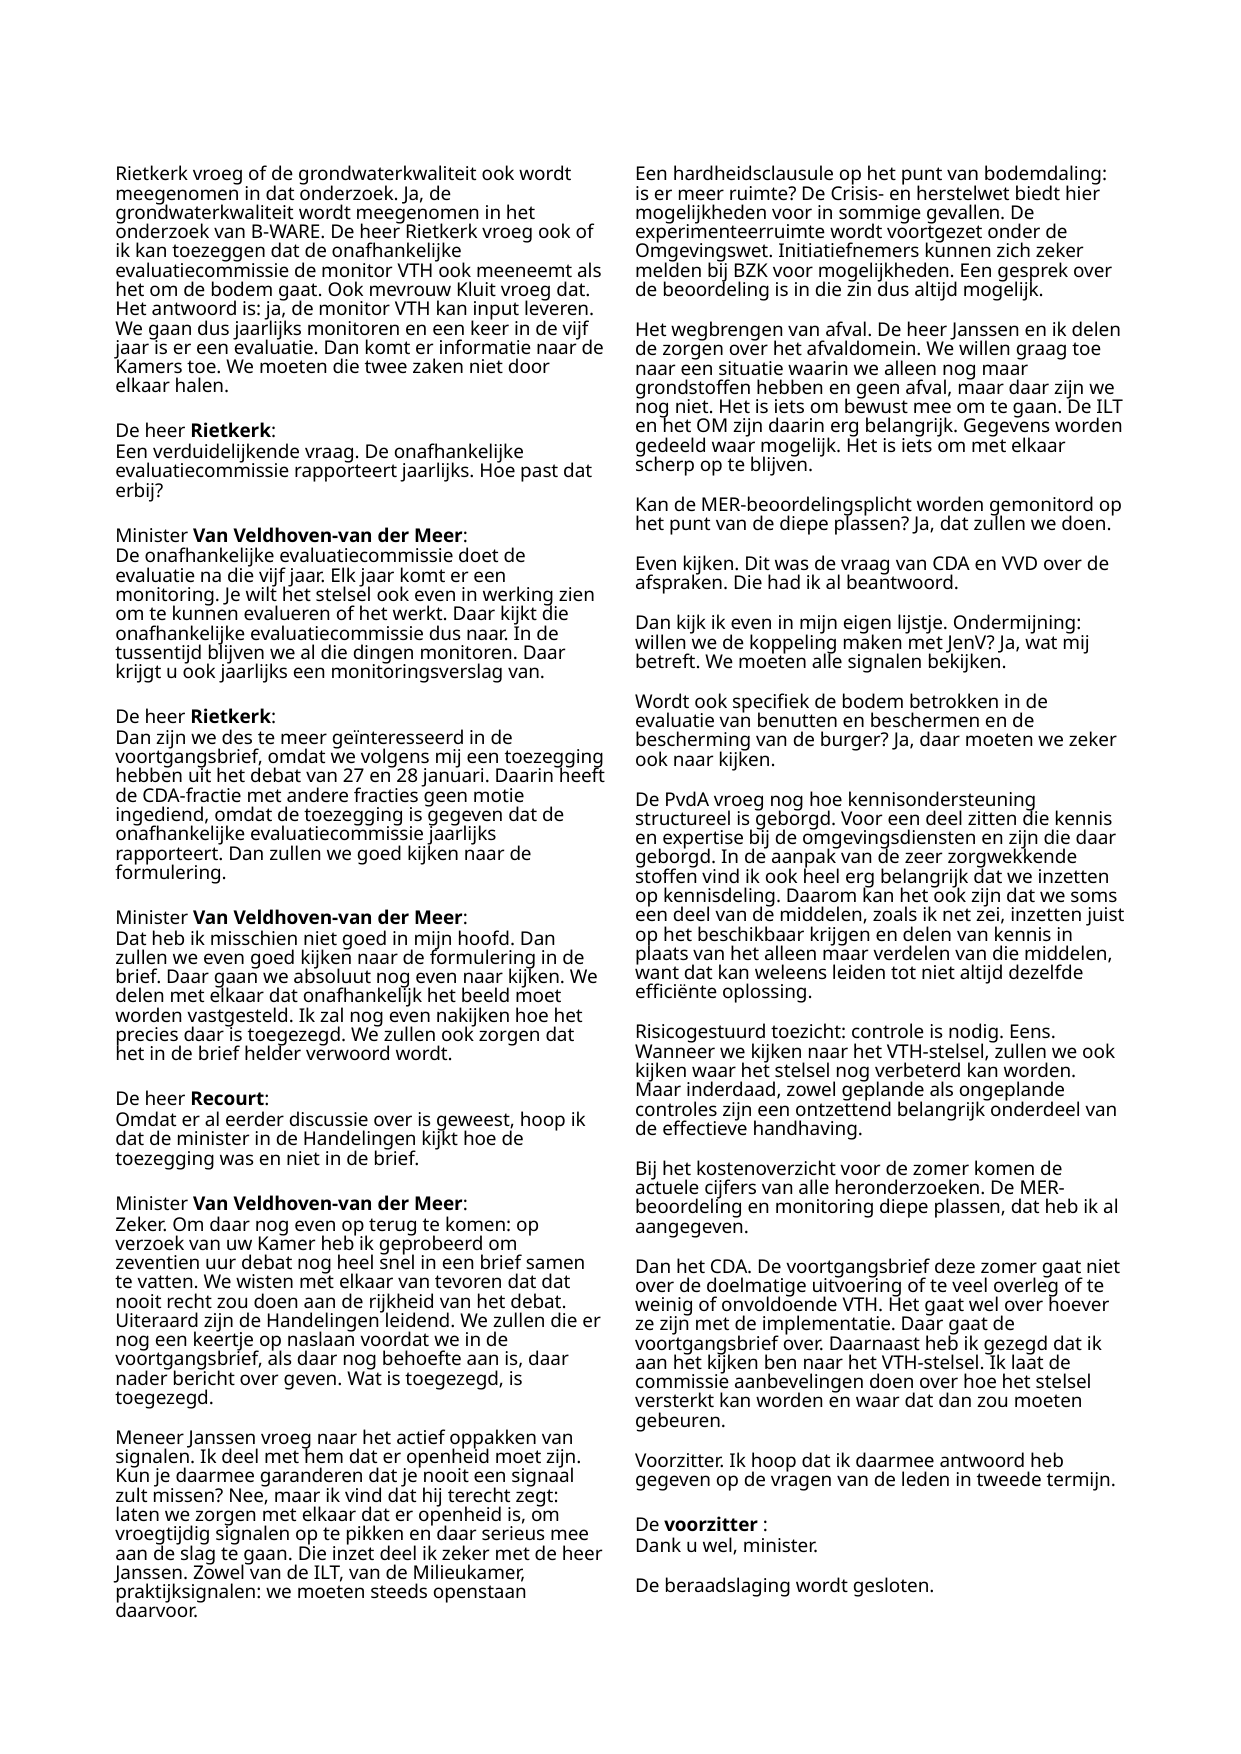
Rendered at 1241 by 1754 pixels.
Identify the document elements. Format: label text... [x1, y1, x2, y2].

text De onafhankelijke evaluatiecommissie doet de evaluatie na die vijf jaar. Elk jaar komt er een monitoring. Je wilt het stelsel ook even in werking zien om te kunnen evalueren of het werkt. Daar kijkt die onafhankelijke evaluatiecommissie dus naar. In de tussentijd blijven we al die dingen monitoren. Daar krijgt u ook jaarlijks een monitoringsverslag van. [115, 547, 605, 682]
text Minister Van Veldhoven-van der Meer: [115, 1190, 605, 1216]
text Dank u wel, minister. [635, 1537, 1125, 1556]
text Rietkerk vroeg of de grondwaterkwaliteit ook wordt meegenomen in dat onderzoek. Ja, de grondwaterkwaliteit wordt meegenomen in het onderzoek van B-WARE. De heer Rietkerk vroeg ook of ik kan toezeggen dat de onafhankelijke evaluatiecommissie de monitor VTH ook meeneemt als het om de bodem gaat. Ook mevrouw Kluit vroeg dat. Het antwoord is: ja, de monitor VTH kan input leveren. We gaan dus jaarlijks monitoren en een keer in de vijf jaar is er een evaluatie. Dan komt er informatie naar de Kamers toe. We moeten die twee zaken niet door elkaar halen. [115, 165, 605, 397]
text Voorzitter. Ik hoop dat ik daarmee antwoord heb gegeven op de vragen van de leden in tweede termijn. [635, 1452, 1125, 1490]
text De heer Rietkerk: [115, 417, 605, 443]
text Dan zijn we des te meer geïnteresseerd in de voortgangsbrief, omdat we volgens mij een toezegging hebben uit het debat van 27 en 28 januari. Daarin heeft de CDA-fractie met andere fracties geen motie ingediend, omdat de toezegging is gegeven dat de onafhankelijke evaluatiecommissie jaarlijks rapporteert. Dan zullen we goed kijken naar de formulering. [115, 729, 605, 883]
text Wordt ook specifiek de bodem betrokken in de evaluatie van benutten en beschermen en de bescherming van de burger? Ja, daar moeten we zeker ook naar kijken. [635, 693, 1125, 770]
text De heer Recourt: [115, 1085, 605, 1111]
text De beraadslaging wordt gesloten. [635, 1577, 1125, 1596]
text Dan kijk ik even in mijn eigen lijstje. Ondermijning: willen we de koppeling maken met JenV? Ja, wat mij betreft. We moeten alle signalen bekijken. [635, 614, 1125, 672]
text Even kijken. Dit was de vraag van CDA en VVD over de afspraken. Die had ik al beantwoord. [635, 555, 1125, 594]
text Minister Van Veldhoven-van der Meer: [115, 522, 605, 547]
text Minister Van Veldhoven-van der Meer: [115, 904, 605, 930]
text Het wegbrengen van afval. De heer Janssen en ik delen de zorgen over het afvaldomein. We willen graag toe naar een situatie waarin we alleen nog maar grondstoffen hebben en geen afval, maar daar zijn we nog niet. Het is iets om bewust mee om te gaan. De ILT en het OM zijn daarin erg belangrijk. Gegevens worden gedeeld waar mogelijk. Het is iets om met elkaar scherp op te blijven. [635, 321, 1125, 475]
text Een hardheidsclausule op het punt van bodemdaling: is er meer ruimte? De Crisis- en herstelwet biedt hier mogelijkheden voor in sommige gevallen. De experimenteerruimte wordt voortgezet onder de Omgevingswet. Initiatiefnemers kunnen zich zeker melden bij BZK voor mogelijkheden. Een gesprek over de beoordeling is in die zin dus altijd mogelijk. [635, 165, 1125, 300]
text Dat heb ik misschien niet goed in mijn hoofd. Dan zullen we even goed kijken naar de formulering in de brief. Daar gaan we absoluut nog even naar kijken. We delen met elkaar dat onafhankelijk het beeld moet worden vastgesteld. Ik zal nog even nakijken hoe het precies daar is toegezegd. We zullen ook zorgen dat het in de brief helder verwoord wordt. [115, 930, 605, 1064]
text De heer Rietkerk: [115, 703, 605, 729]
text Een verduidelijkende vraag. De onafhankelijke evaluatiecommissie rapporteert jaarlijks. Hoe past dat erbij? [115, 443, 605, 501]
text De PvdA vroeg nog hoe kennisondersteuning structureel is geborgd. Voor een deel zitten die kennis en expertise bij de omgevingsdiensten en zijn die daar geborgd. In de aanpak van de zeer zorgwekkende stoffen vind ik ook heel erg belangrijk dat we inzetten op kennisdeling. Daarom kan het ook zijn dat we soms een deel van de middelen, zoals ik net zei, inzetten juist op het beschikbaar krijgen en delen van kennis in plaats van het alleen maar verdelen van die middelen, want dat kan weleens leiden tot niet altijd dezelfde efficiënte oplossing. [635, 791, 1125, 1003]
text Kan de MER-beoordelingsplicht worden gemonitord op het punt van de diepe plassen? Ja, dat zullen we doen. [635, 496, 1125, 534]
text Omdat er al eerder discussie over is geweest, hoop ik dat de minister in de Handelingen kijkt hoe de toezegging was en niet in de brief. [115, 1111, 605, 1169]
text Meneer Janssen vroeg naar het actief oppakken van signalen. Ik deel met hem dat er openheid moet zijn. Kun je daarmee garanderen dat je nooit een signaal zult missen? Nee, maar ik vind dat hij terecht zegt: laten we zorgen met elkaar dat er openheid is, om vroegtijdig signalen op te pikken en daar serieus mee aan de slag te gaan. Die inzet deel ik zeker met de heer Janssen. Zowel van de ILT, van de Milieukamer, praktijksignalen: we moeten steeds openstaan daarvoor. [115, 1429, 605, 1622]
text Risicogestuurd toezicht: controle is nodig. Eens. Wanneer we kijken naar het VTH-stelsel, zullen we ook kijken waar het stelsel nog verbeterd kan worden. Maar inderdaad, zowel geplande als ongeplande controles zijn een ontzettend belangrijk onderdeel van de effectieve handhaving. [635, 1023, 1125, 1139]
text Dan het CDA. De voortgangsbrief deze zomer gaat niet over de doelmatige uitvoering of te veel overleg of te weinig of onvoldoende VTH. Het gaat wel over hoever ze zijn met de implementatie. Daar gaat de voortgangsbrief over. Daarnaast heb ik gezegd dat ik aan het kijken ben naar het VTH-stelsel. Ik laat de commissie aanbevelingen doen over hoe het stelsel versterkt kan worden en waar dat dan zou moeten gebeuren. [635, 1258, 1125, 1431]
text De voorzitter : [635, 1511, 1125, 1537]
text Bij het kostenoverzicht voor de zomer komen de actuele cijfers van alle heronderzoeken. De MER-beoordeling en monitoring diepe plassen, dat heb ik al aangegeven. [635, 1160, 1125, 1237]
text Zeker. Om daar nog even op terug te komen: op verzoek van uw Kamer heb ik geprobeerd om zeventien uur debat nog heel snel in een brief samen te vatten. We wisten met elkaar van tevoren dat dat nooit recht zou doen aan de rijkheid van het debat. Uiteraard zijn de Handelingen leidend. We zullen die er nog een keertje op naslaan voordat we in de voortgangsbrief, als daar nog behoefte aan is, daar nader bericht over geven. Wat is toegezegd, is toegezegd. [115, 1216, 605, 1408]
